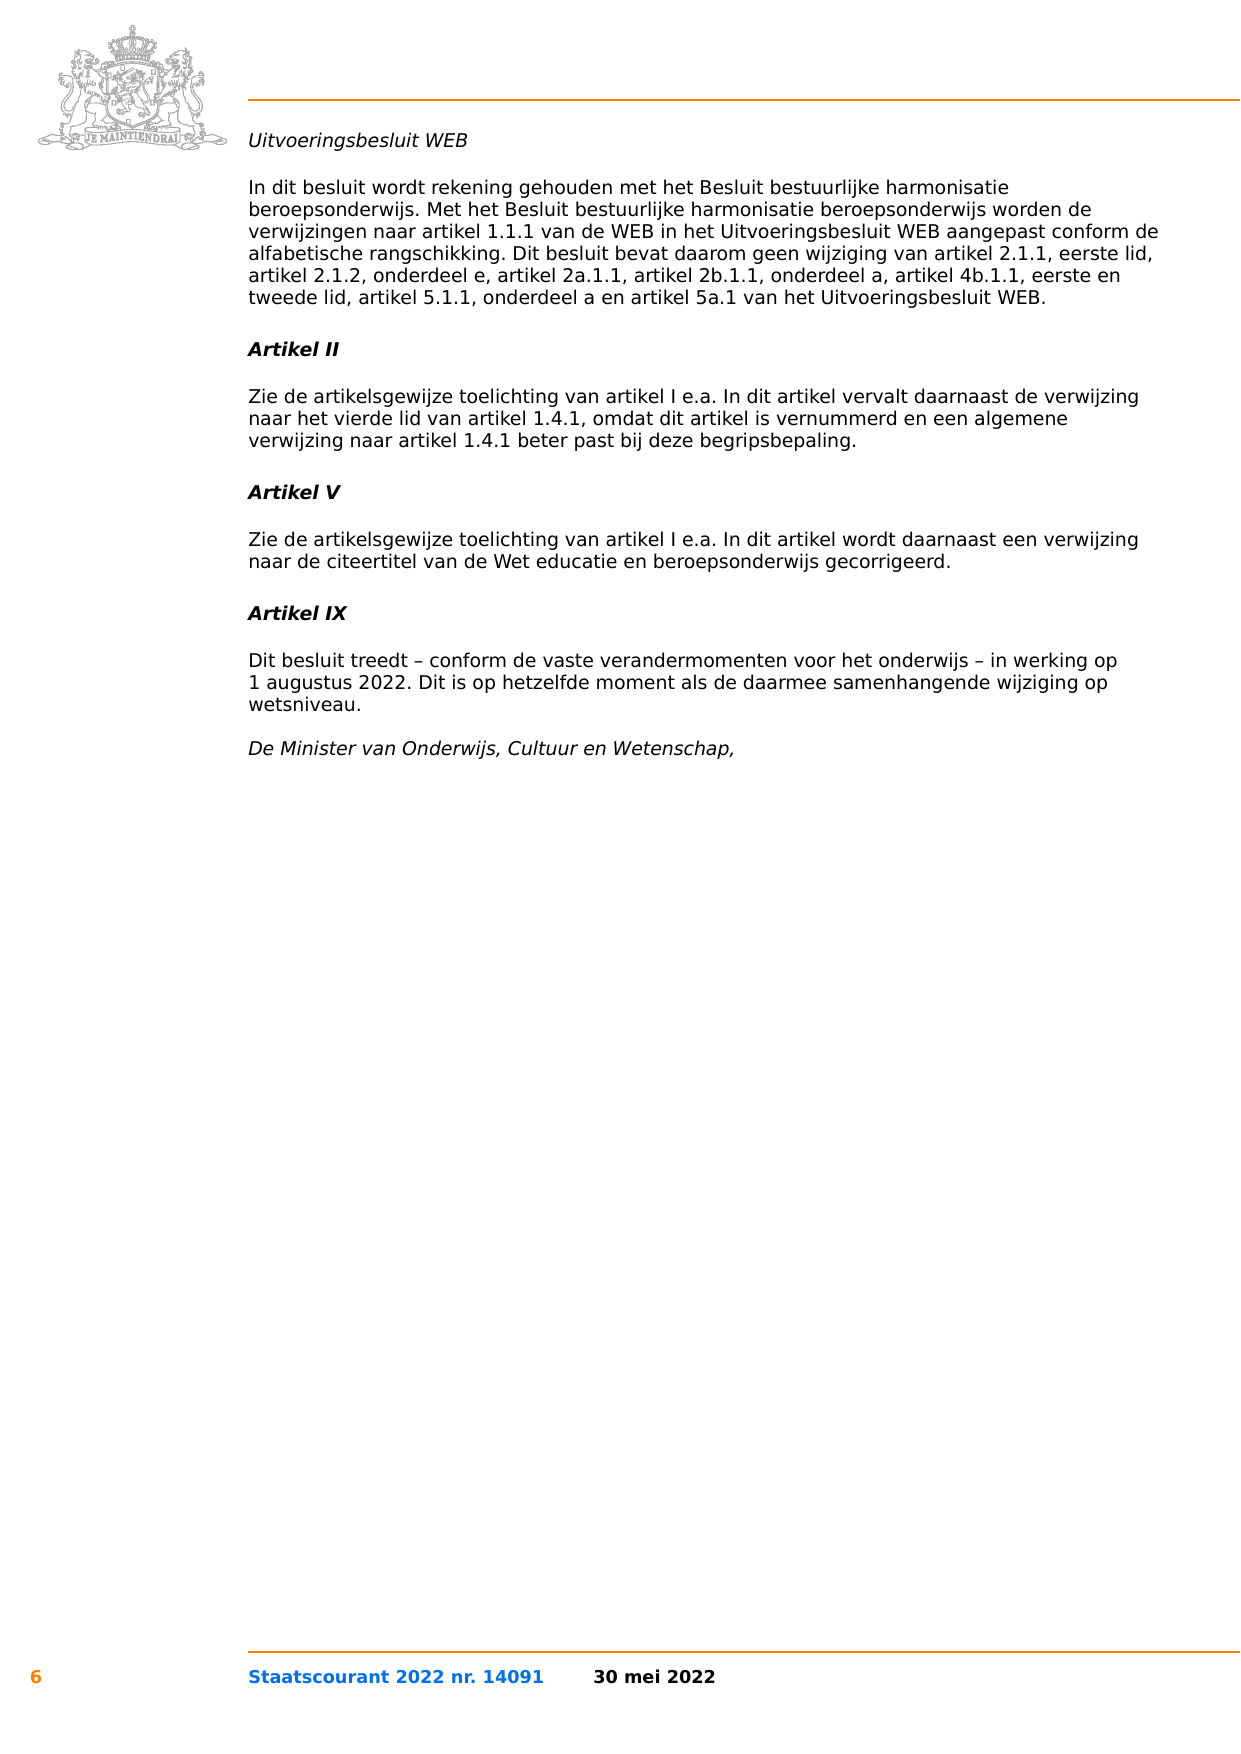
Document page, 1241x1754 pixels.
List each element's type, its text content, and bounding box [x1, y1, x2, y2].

subtitle Uitvoeringsbesluit WEB [248, 130, 1163, 152]
picture [38, 25, 227, 150]
text In dit besluit wordt rekening gehouden met het Besluit bestuurlijke harmonisatie beroepsonderwijs. Met het Besluit bestuurlijke harmonisatie beroepsonderwijs worden de verwijzingen naar artikel 1.1.1 van de WEB in het Uitvoeringsbesluit WEB aangepast conform de alfabetische rangschikking. Dit besluit bevat daarom geen wijziging van artikel 2.1.1, eerste lid, artikel 2.1.2, onderdeel e, artikel 2a.1.1, artikel 2b.1.1, onderdeel a, artikel 4b.1.1, eerste en tweede lid, artikel 5.1.1, onderdeel a en artikel 5a.1 van het Uitvoeringsbesluit WEB. [248, 177, 1163, 309]
text Zie de artikelsgewijze toelichting van artikel I e.a. In dit artikel wordt daarnaast een verwijzing naar de citeertitel van de Wet educatie en beroepsonderwijs gecorrigeerd. [248, 529, 1163, 573]
subtitle Artikel II [248, 339, 1163, 361]
text Zie de artikelsgewijze toelichting van artikel I e.a. In dit artikel vervalt daarnaast de verwijzing naar het vierde lid van artikel 1.4.1, omdat dit artikel is vernummerd en een algemene verwijzing naar artikel 1.4.1 beter past bij deze begripsbepaling. [248, 386, 1163, 452]
text Dit besluit treedt – conform de vaste verandermomenten voor het onderwijs – in werking op 1 augustus 2022. Dit is op hetzelfde moment als de daarmee samenhangende wijziging op wetsniveau. [248, 649, 1163, 716]
text De Minister van Onderwijs, Cultuur en Wetenschap, [248, 737, 1163, 759]
subtitle Artikel IX [248, 603, 1163, 624]
subtitle Artikel V [248, 482, 1163, 504]
